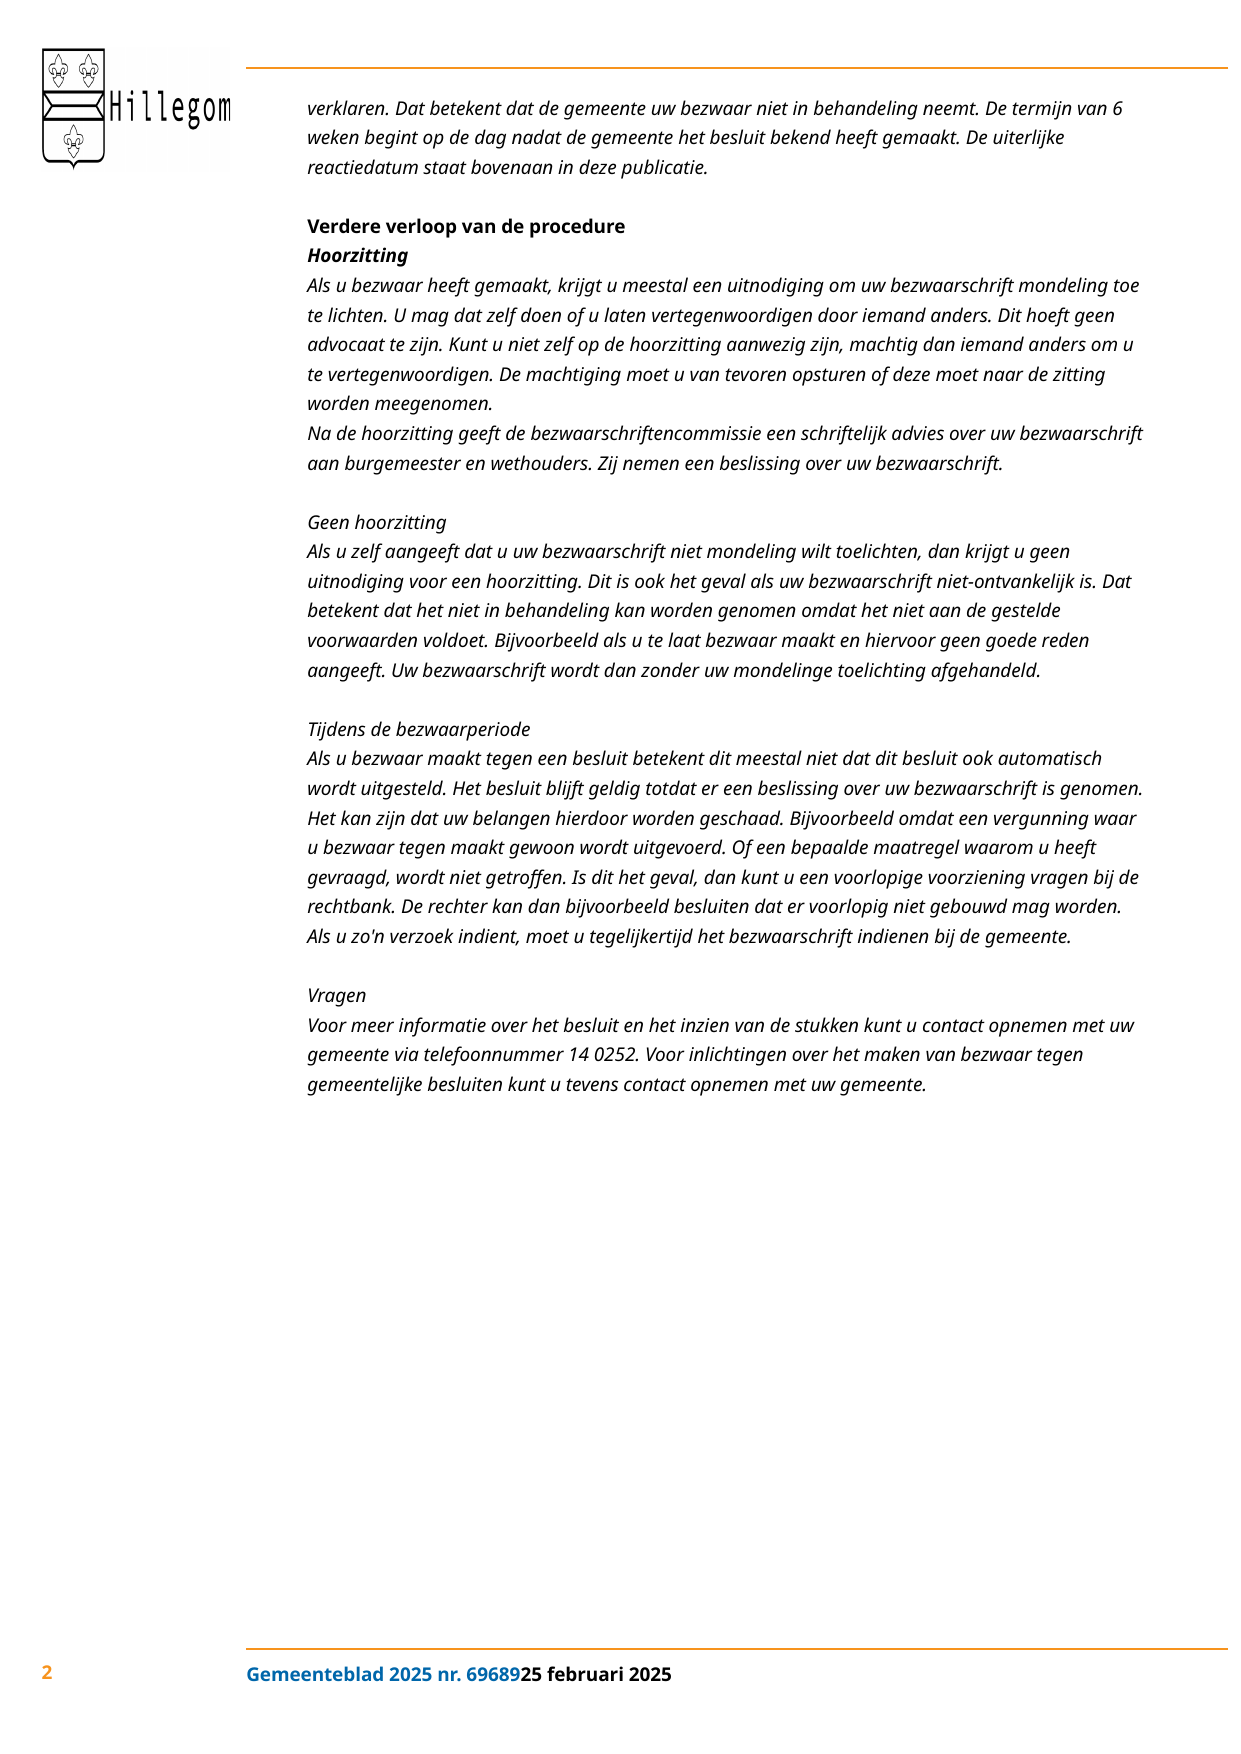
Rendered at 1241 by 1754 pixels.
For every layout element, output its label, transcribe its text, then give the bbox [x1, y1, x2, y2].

list Hoorzitting [248, 243, 1152, 268]
list Tijdens de bezwaarperiode [248, 716, 1152, 742]
list Als u bezwaar heeft gemaakt, krijgt u meestal een uitnodiging om uw bezwaarschrift mondeling toe te lichten. U mag dat zelf doen of u laten vertegenwoordigen door iemand anders. Dit hoeft geen advocaat te zijn. Kunt u niet zelf op de hoorzitting aanwezig zijn, machtig dan iemand anders om u te vertegenwoordigen. De machtiging moet u van tevoren opsturen of deze moet naar de zitting worden meegenomen. [248, 272, 1152, 416]
list Vragen [248, 982, 1152, 1008]
list Na de hoorzitting geeft de bezwaarschriftencommissie een schriftelijk advies over uw bezwaarschrift aan burgemeester en wethouders. Zij nemen een beslissing over uw bezwaarschrift. [248, 420, 1152, 476]
list Geen hoorzitting [248, 509, 1152, 535]
list verklaren. Dat betekent dat de gemeente uw bezwaar niet in behandeling neemt. De termijn van 6 weken begint op de dag nadat de gemeente het besluit bekend heeft gemaakt. De uiterlijke reactiedatum staat bovenaan in deze publicatie. [248, 95, 1152, 180]
list Als u bezwaar maakt tegen een besluit betekent dit meestal niet dat dit besluit ook automatisch wordt uitgesteld. Het besluit blijft geldig totdat er een beslissing over uw bezwaarschrift is genomen. Het kan zijn dat uw belangen hierdoor worden geschaad. Bijvoorbeeld omdat een vergunning waar u bezwaar tegen maakt gewoon wordt uitgevoerd. Of een bepaalde maatregel waarom u heeft gevraagd, wordt niet getroffen. Is dit het geval, dan kunt u een voorlopige voorziening vragen bij de rechtbank. De rechter kan dan bijvoorbeeld besluiten dat er voorlopig niet gebouwd mag worden. Als u zo'n verzoek indient, moet u tegelijkertijd het bezwaarschrift indienen bij de gemeente. [248, 746, 1152, 949]
list Als u zelf aangeeft dat u uw bezwaarschrift niet mondeling wilt toelichten, dan krijgt u geen uitnodiging voor een hoorzitting. Dit is ook het geval als uw bezwaarschrift niet-ontvankelijk is. Dat betekent dat het niet in behandeling kan worden genomen omdat het niet aan de gestelde voorwaarden voldoet. Bijvoorbeeld als u te laat bezwaar maakt en hiervoor geen goede reden aangeeft. Uw bezwaarschrift wordt dan zonder uw mondelinge toelichting afgehandeld. [248, 538, 1152, 683]
list Verdere verloop van de procedure [248, 213, 1152, 239]
picture [41, 47, 231, 172]
list Voor meer informatie over het besluit en het inzien van de stukken kunt u contact opnemen met uw gemeente via telefoonnummer 14 0252. Voor inlichtingen over het maken van bezwaar tegen gemeentelijke besluiten kunt u tevens contact opnemen met uw gemeente. [248, 1012, 1152, 1097]
